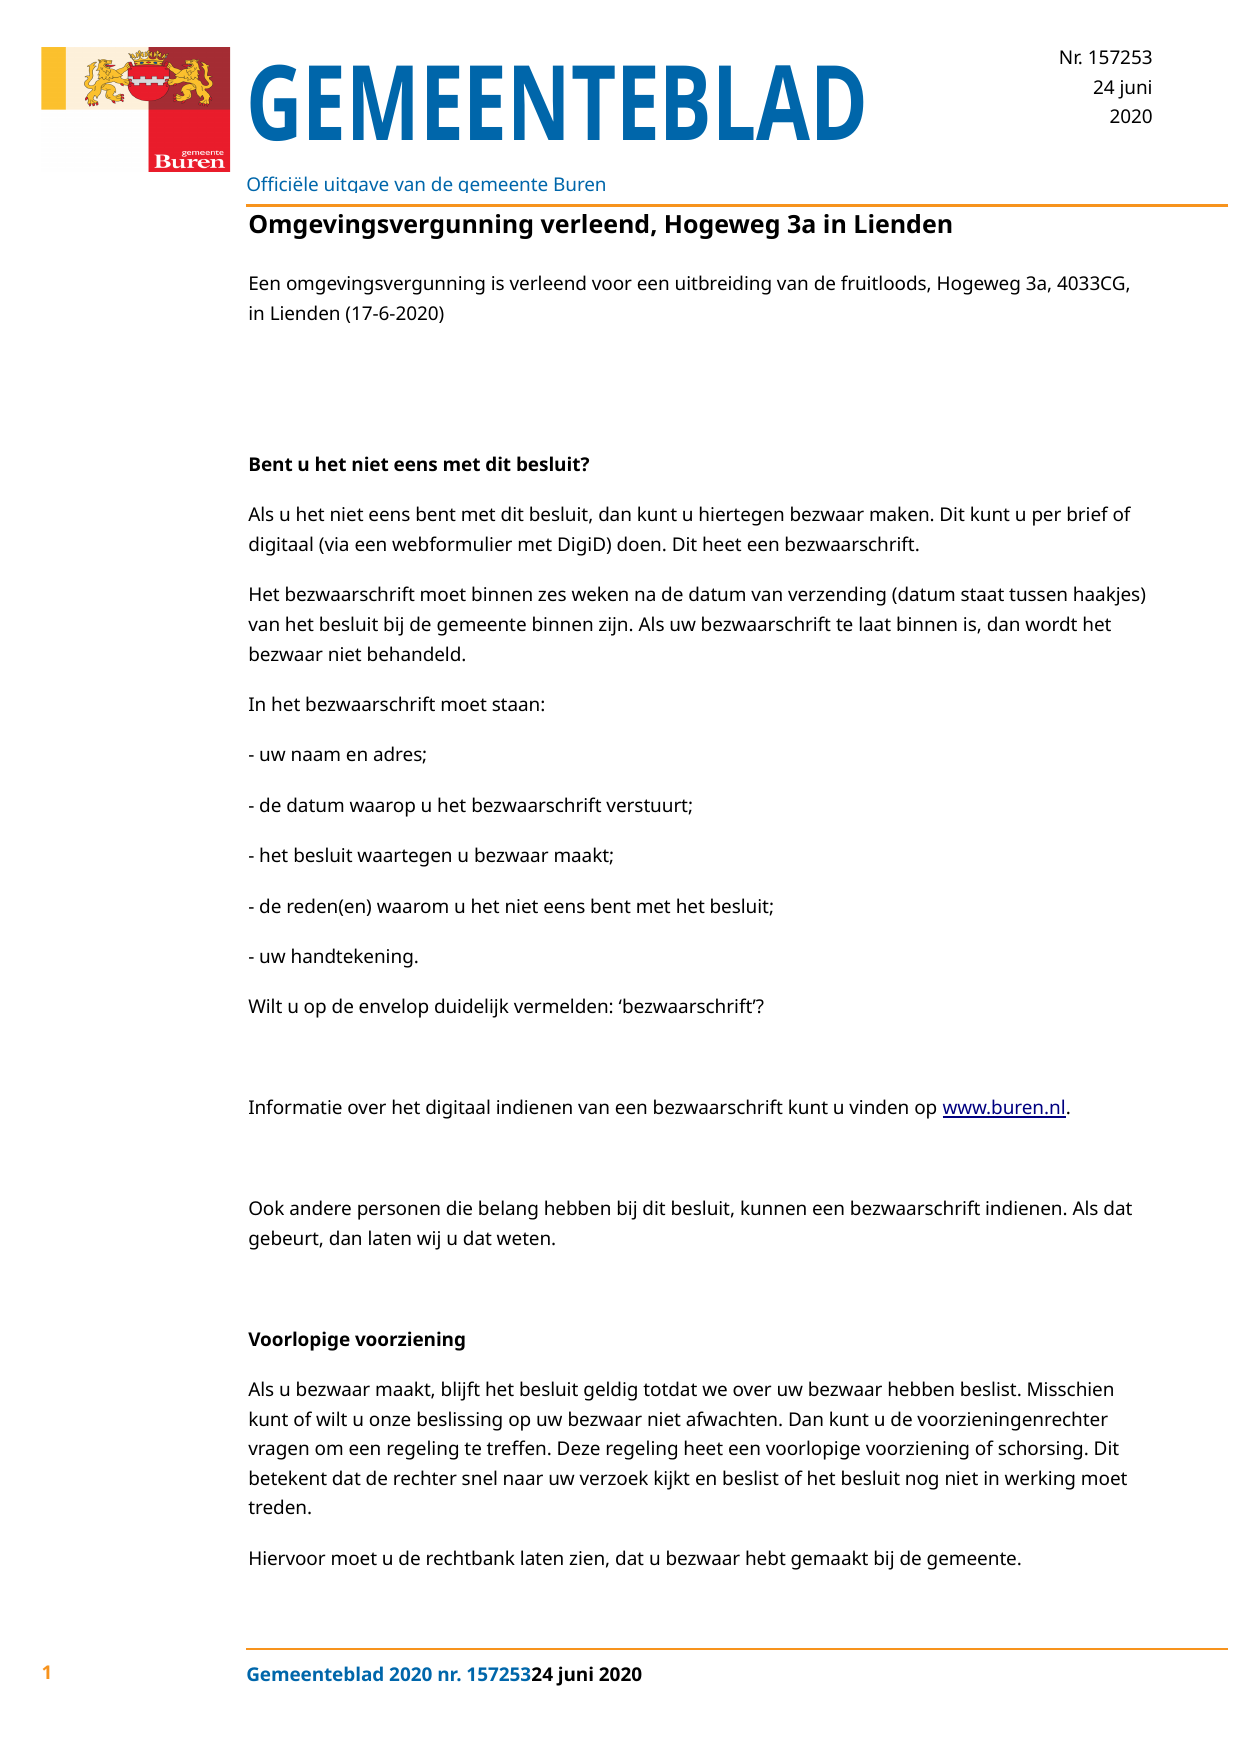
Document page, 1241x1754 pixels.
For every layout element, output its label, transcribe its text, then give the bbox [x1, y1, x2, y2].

text - de datum waarop u het bezwaarschrift verstuurt; [248, 792, 1152, 818]
text Wilt u op de envelop duidelijk vermelden: ‘bezwaarschrift’? [248, 994, 1152, 1019]
text Ook andere personen die belang hebben bij dit besluit, kunnen een bezwaarschrift indienen. Als dat gebeurt, dan laten wij u dat weten. [248, 1195, 1152, 1251]
text In het bezwaarschrift moet staan: [248, 691, 1152, 717]
text Voorlopige voorziening [248, 1326, 1152, 1351]
text Het bezwaarschrift moet binnen zes weken na de datum van verzending (datum staat tussen haakjes) van het besluit bij de gemeente binnen zijn. Als uw bezwaarschrift te laat binnen is, dan wordt het bezwaar niet behandeld. [248, 582, 1152, 666]
text Een omgevingsvergunning is verleend voor een uitbreiding van de fruitloods, Hogeweg 3a, 4033CG, in Lienden (17-6-2020) [248, 270, 1152, 326]
text Hiervoor moet u de rechtbank laten zien, dat u bezwaar hebt gemaakt bij de gemeente. [248, 1545, 1152, 1571]
text Omgevingsvergunning verleend, Hogeweg 3a in Lienden [248, 207, 1152, 241]
text - het besluit waartegen u bezwaar maakt; [248, 842, 1152, 868]
text Als u het niet eens bent met dit besluit, dan kunt u hiertegen bezwaar maken. Dit kunt u per brief of digitaal (via een webformulier met DigiD) doen. Dit heet een bezwaarschrift. [248, 502, 1152, 557]
text - uw handtekening. [248, 943, 1152, 969]
text - de reden(en) waarom u het niet eens bent met het besluit; [248, 893, 1152, 918]
text Als u bezwaar maakt, blijft het besluit geldig totdat we over uw bezwaar hebben beslist. Misschien kunt of wilt u onze beslissing op uw bezwaar niet afwachten. Dan kunt u de voorzieningenrechter vragen om een regeling te treffen. Deze regeling heet een voorlopige voorziening of schorsing. Dit betekent dat de rechter snel naar uw verzoek kijkt en beslist of het besluit nog niet in werking moet treden. [248, 1376, 1152, 1520]
text Informatie over het digitaal indienen van een bezwaarschrift kunt u vinden op www.buren.nl. [248, 1094, 1152, 1120]
text - uw naam en adres; [248, 742, 1152, 767]
text Bent u het niet eens met dit besluit? [248, 451, 1152, 477]
picture [41, 47, 231, 172]
